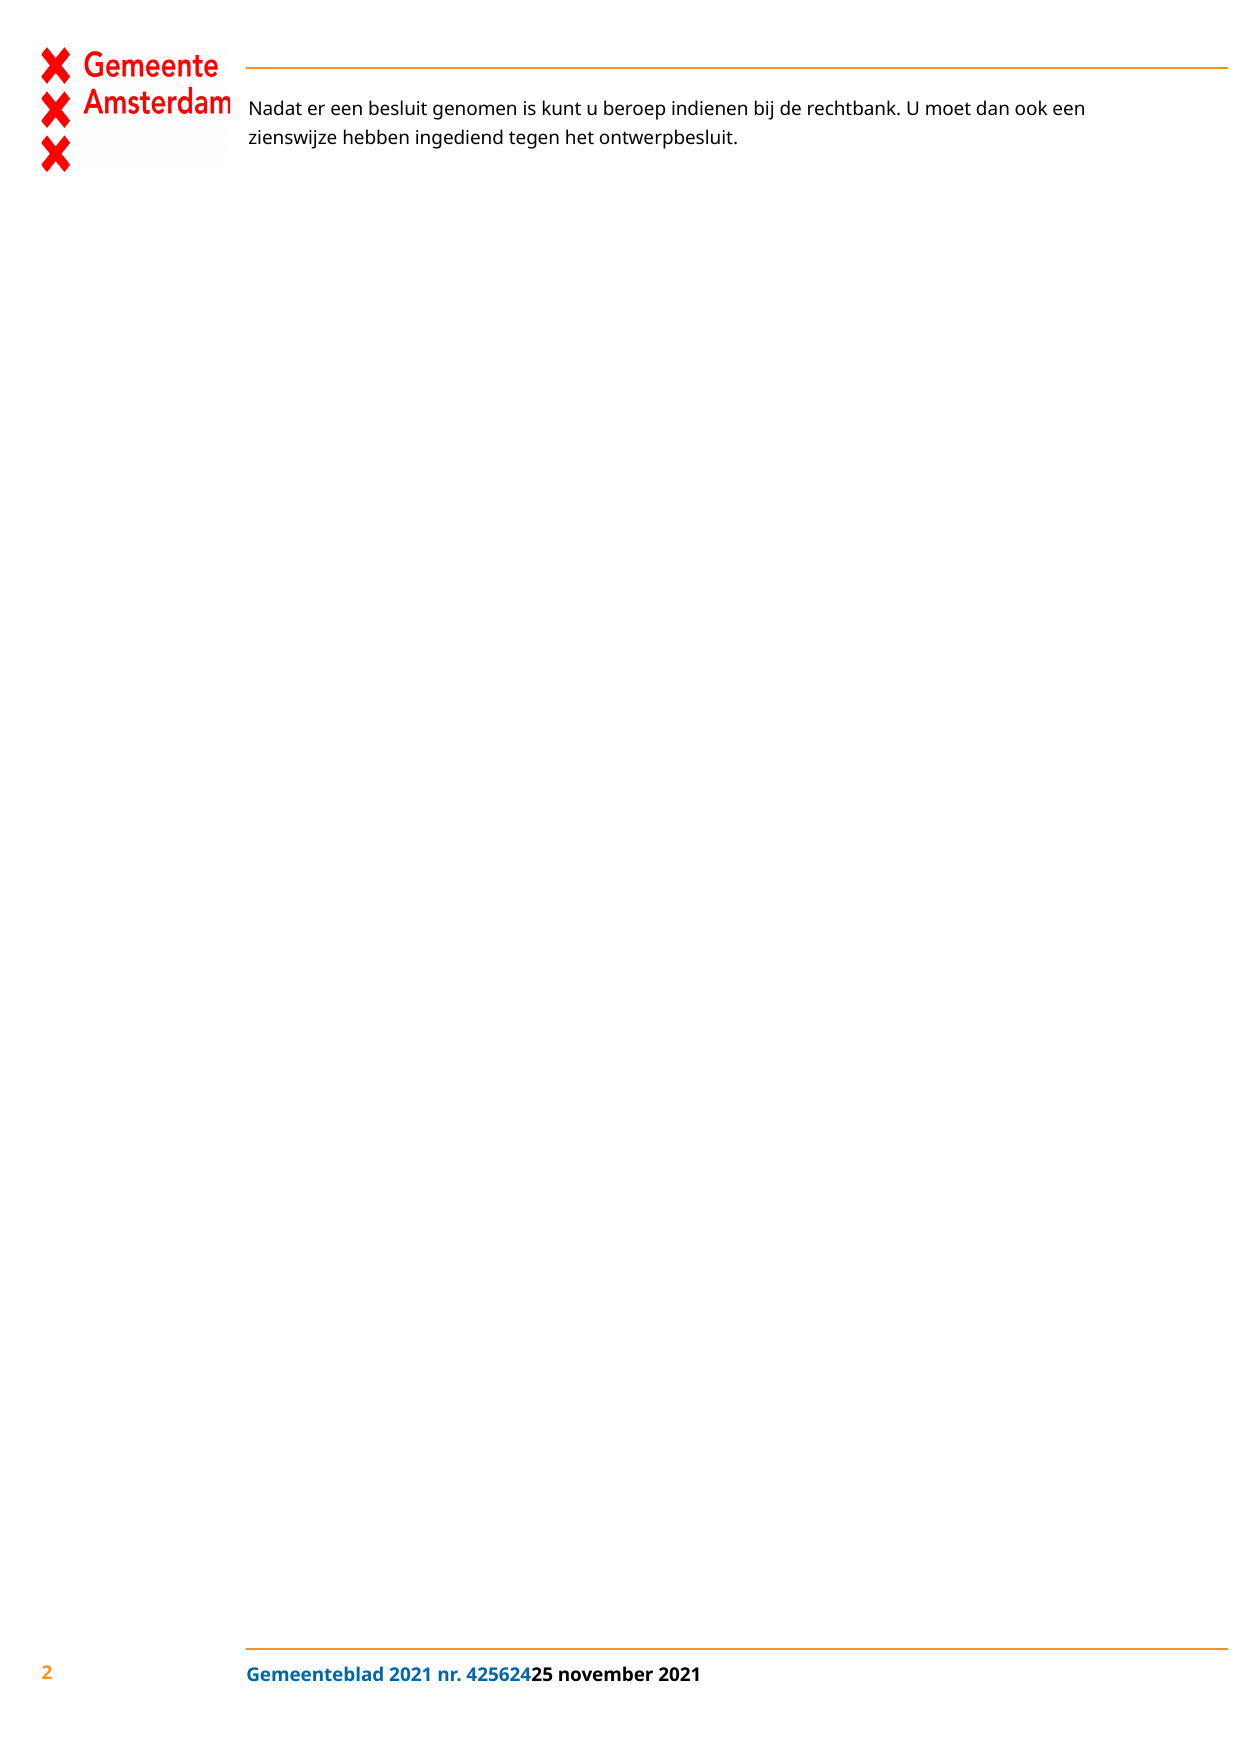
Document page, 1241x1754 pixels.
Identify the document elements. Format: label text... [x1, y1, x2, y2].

text Nadat er een besluit genomen is kunt u beroep indienen bij de rechtbank. U moet dan ook een zienswijze hebben ingediend tegen het ontwerpbesluit. [248, 95, 1152, 150]
picture [41, 47, 231, 172]
